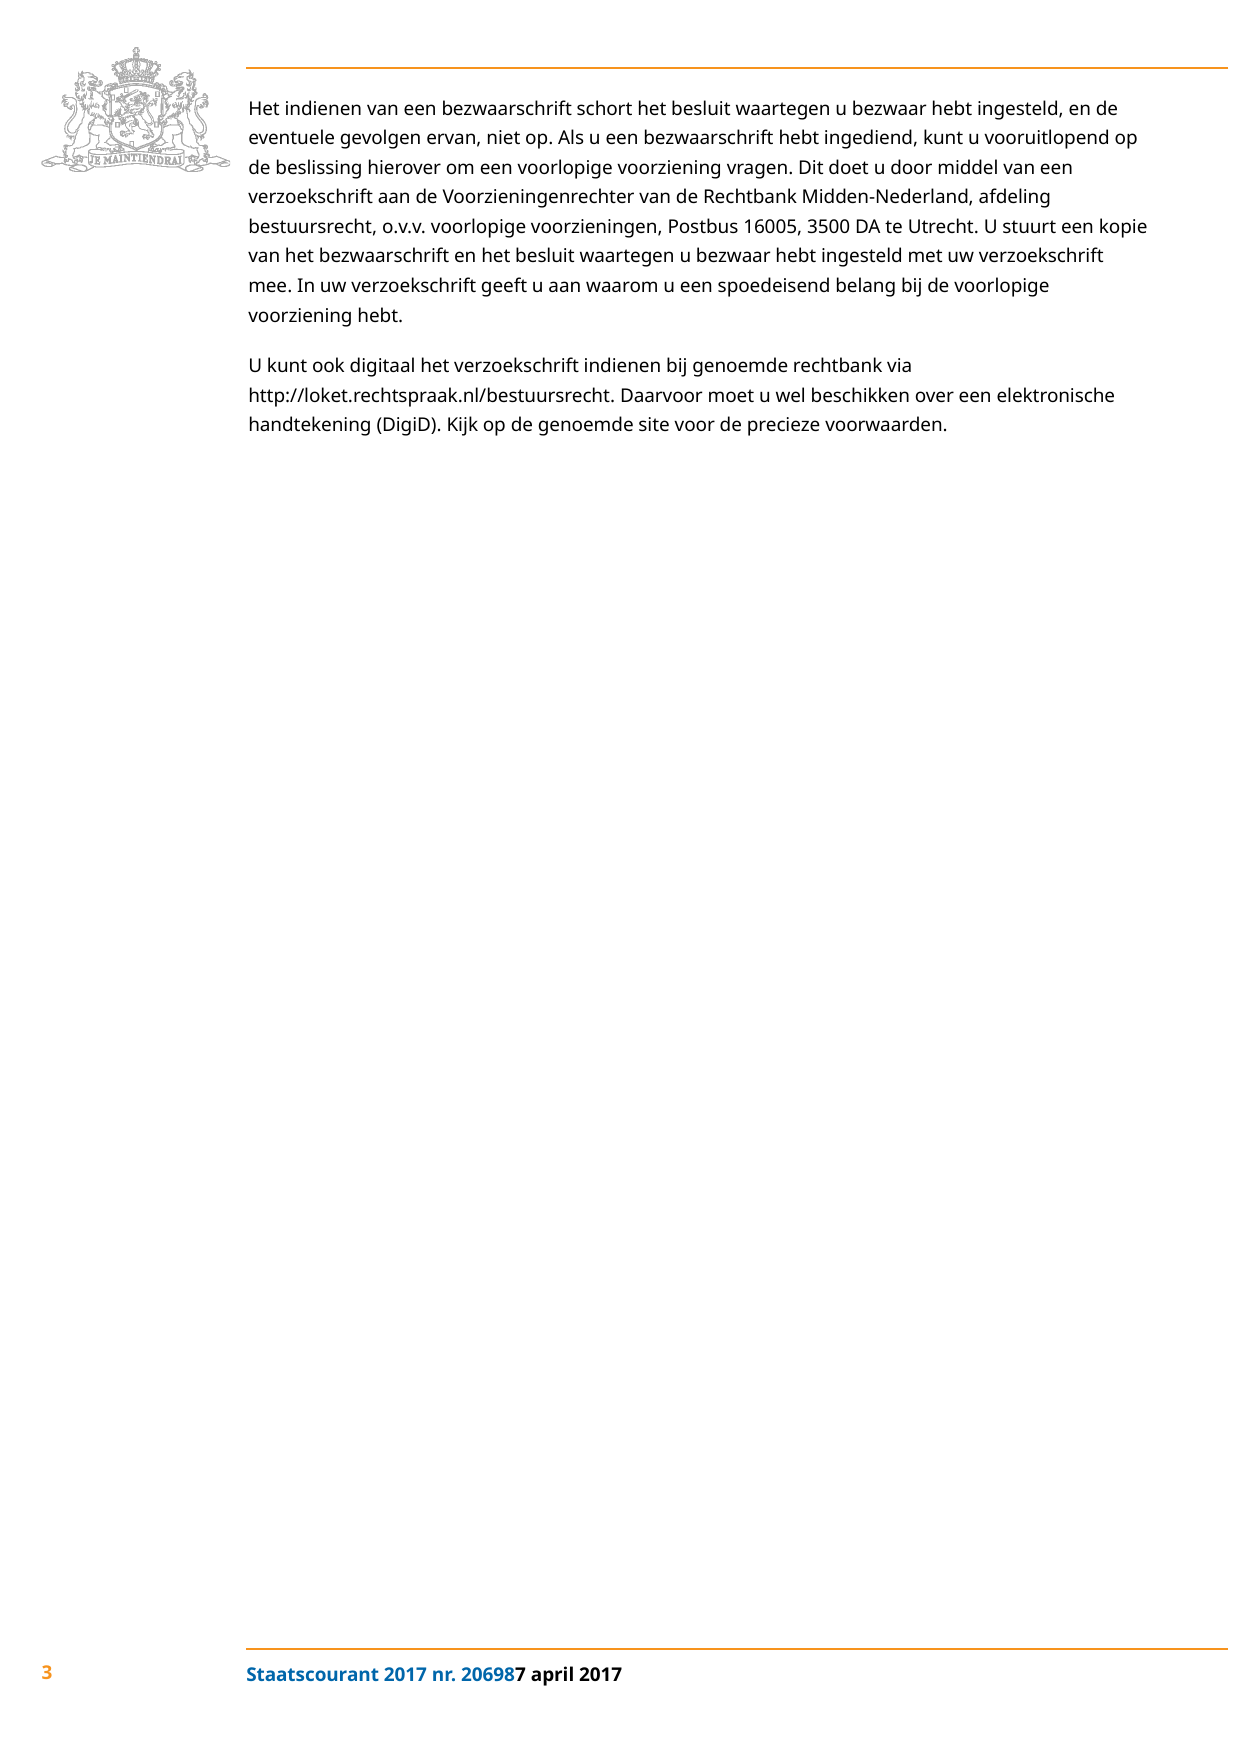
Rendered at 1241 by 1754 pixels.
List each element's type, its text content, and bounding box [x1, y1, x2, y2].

text U kunt ook digitaal het verzoekschrift indienen bij genoemde rechtbank via http://loket.rechtspraak.nl/bestuursrecht. Daarvoor moet u wel beschikken over een elektronische handtekening (DigiD). Kijk op de genoemde site voor de precieze voorwaarden. [248, 352, 1152, 437]
picture [41, 47, 231, 172]
text Het indienen van een bezwaarschrift schort het besluit waartegen u bezwaar hebt ingesteld, en de eventuele gevolgen ervan, niet op. Als u een bezwaarschrift hebt ingediend, kunt u vooruitlopend op de beslissing hierover om een voorlopige voorziening vragen. Dit doet u door middel van een verzoekschrift aan de Voorzieningenrechter van de Rechtbank Midden-Nederland, afdeling bestuursrecht, o.v.v. voorlopige voorzieningen, Postbus 16005, 3500 DA te Utrecht. U stuurt een kopie van het bezwaarschrift en het besluit waartegen u bezwaar hebt ingesteld met uw verzoekschrift mee. In uw verzoekschrift geeft u aan waarom u een spoedeisend belang bij de voorlopige voorziening hebt. [248, 95, 1152, 328]
